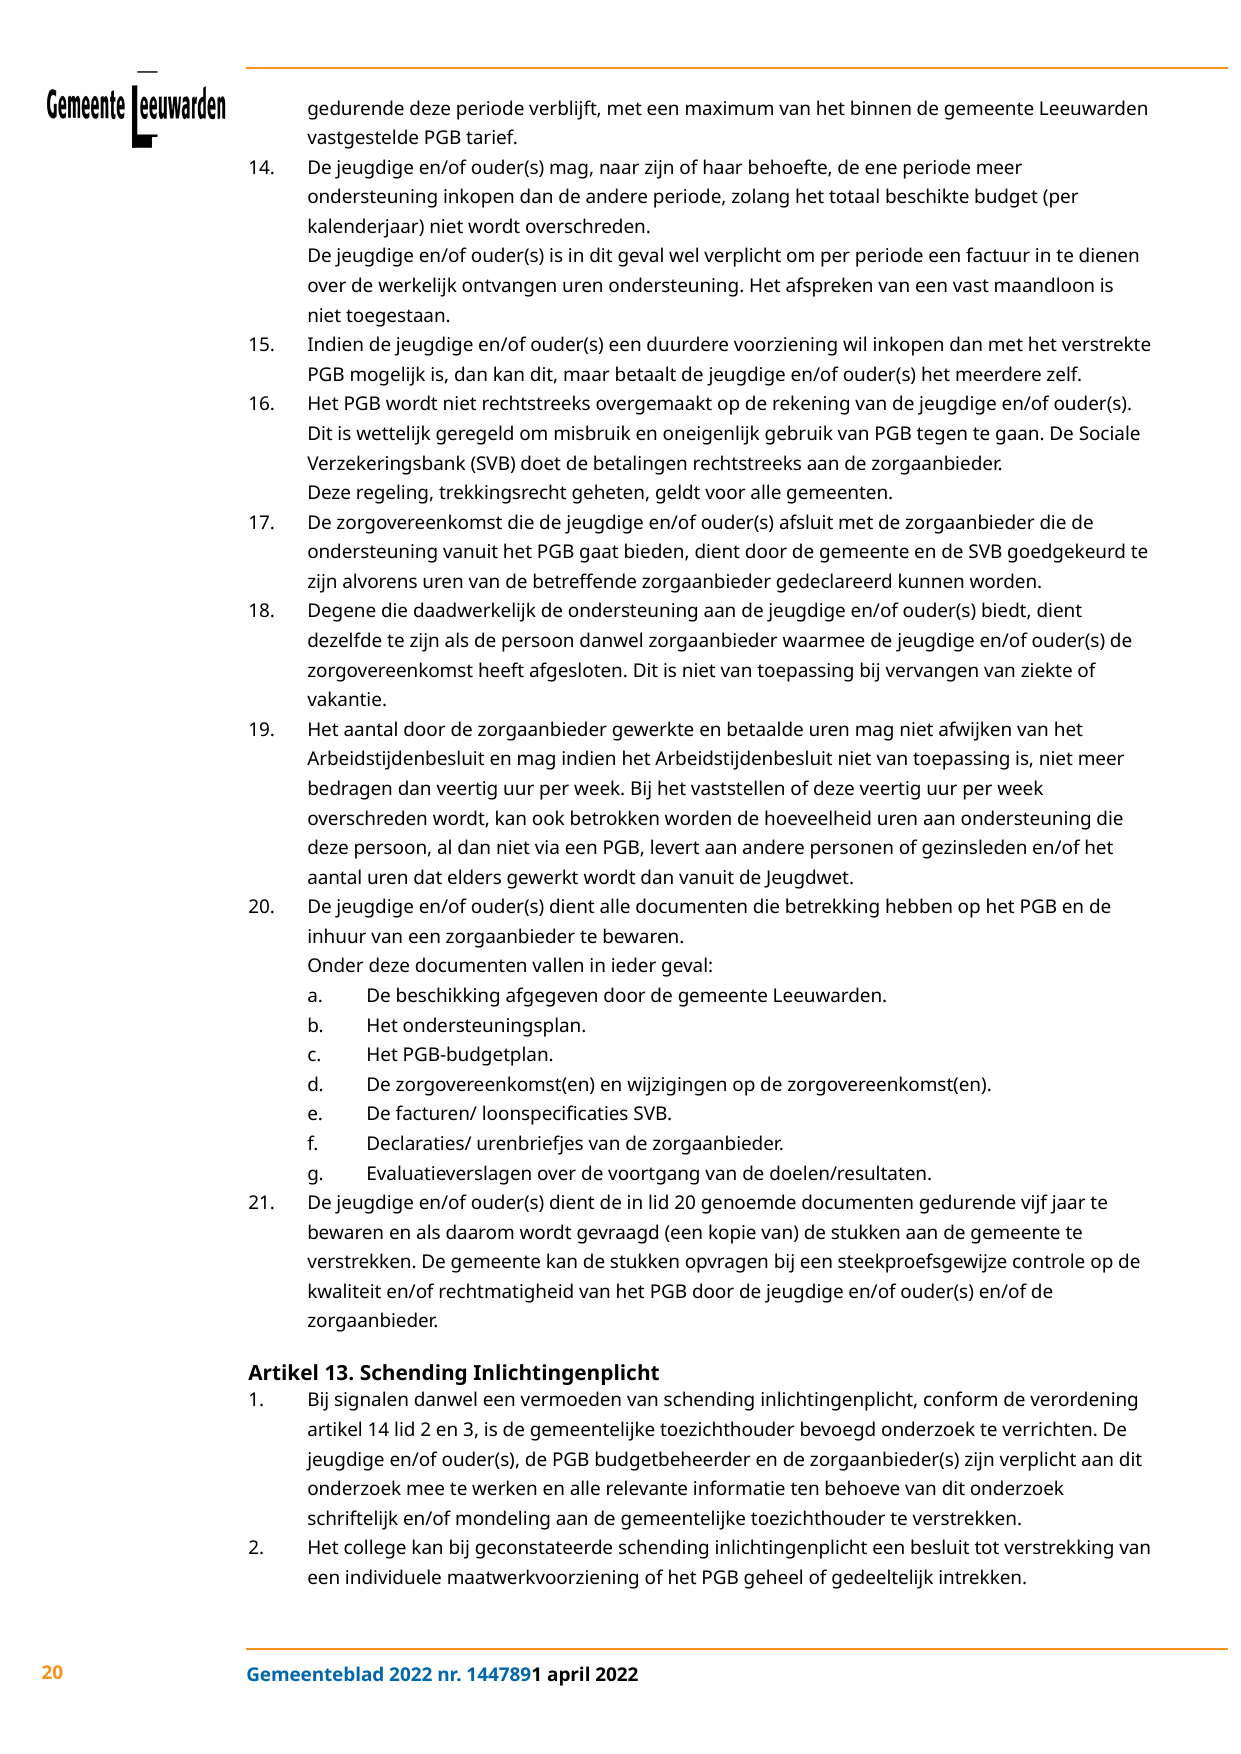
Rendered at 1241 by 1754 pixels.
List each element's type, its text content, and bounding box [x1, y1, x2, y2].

list Onder deze documenten vallen in ieder geval: [248, 953, 1152, 978]
list Het ondersteuningsplan. [307, 1012, 1152, 1038]
list Het aantal door de zorgaanbieder gewerkte en betaalde uren mag niet afwijken van het Arbeidstijdenbesluit en mag indien het Arbeidstijdenbesluit niet van toepassing is, niet meer bedragen dan veertig uur per week. Bij het vaststellen of deze veertig uur per week overschreden wordt, kan ook betrokken worden de hoeveelheid uren aan ondersteuning die deze persoon, al dan niet via een PGB, levert aan andere personen of gezinsleden en/of het aantal uren dat elders gewerkt wordt dan vanuit de Jeugdwet. [248, 716, 1152, 890]
list Het college kan bij geconstateerde schending inlichtingenplicht een besluit tot verstrekking van een individuele maatwerkvoorziening of het PGB geheel of gedeeltelijk intrekken. [248, 1534, 1152, 1590]
list Het PGB-budgetplan. [307, 1041, 1152, 1067]
list De jeugdige en/of ouder(s) dient alle documenten die betrekking hebben op het PGB en de inhuur van een zorgaanbieder te bewaren. [248, 893, 1152, 949]
list Declaraties/ urenbriefjes van de zorgaanbieder. [307, 1130, 1152, 1156]
list De jeugdige en/of ouder(s) dient de in lid 20 genoemde documenten gedurende vijf jaar te bewaren en als daarom wordt gevraagd (een kopie van) de stukken aan de gemeente te verstrekken. De gemeente kan de stukken opvragen bij een steekproefsgewijze controle op de kwaliteit en/of rechtmatigheid van het PGB door de jeugdige en/of ouder(s) en/of de zorgaanbieder. [248, 1189, 1152, 1333]
list Bij signalen danwel een vermoeden van schending inlichtingenplicht, conform de verordening artikel 14 lid 2 en 3, is de gemeentelijke toezichthouder bevoegd onderzoek te verrichten. De jeugdige en/of ouder(s), de PGB budgetbeheerder en de zorgaanbieder(s) zijn verplicht aan dit onderzoek mee te werken en alle relevante informatie ten behoeve van dit onderzoek schriftelijk en/of mondeling aan de gemeentelijke toezichthouder te verstrekken. [248, 1387, 1152, 1531]
list De facturen/ loonspecificaties SVB. [307, 1101, 1152, 1126]
list Het PGB wordt niet rechtstreeks overgemaakt op de rekening van de jeugdige en/of ouder(s). Dit is wettelijk geregeld om misbruik en oneigenlijk gebruik van PGB tegen te gaan. De Sociale Verzekeringsbank (SVB) doet de betalingen rechtstreeks aan de zorgaanbieder. [248, 391, 1152, 476]
list De jeugdige en/of ouder(s) is in dit geval wel verplicht om per periode een factuur in te dienen over de werkelijk ontvangen uren ondersteuning. Het afspreken van een vast maandloon is niet toegestaan. [248, 243, 1152, 328]
list De zorgovereenkomst die de jeugdige en/of ouder(s) afsluit met de zorgaanbieder die de ondersteuning vanuit het PGB gaat bieden, dient door de gemeente en de SVB goedgekeurd te zijn alvorens uren van de betreffende zorgaanbieder gedeclareerd kunnen worden. [248, 509, 1152, 594]
list Deze regeling, trekkingsrecht geheten, geldt voor alle gemeenten. [248, 479, 1152, 505]
list Indien de jeugdige en/of ouder(s) een duurdere voorziening wil inkopen dan met het verstrekte PGB mogelijk is, dan kan dit, maar betaalt de jeugdige en/of ouder(s) het meerdere zelf. [248, 331, 1152, 387]
list Evaluatieverslagen over de voortgang van de doelen/resultaten. [307, 1160, 1152, 1186]
list Degene die daadwerkelijk de ondersteuning aan de jeugdige en/of ouder(s) biedt, dient dezelfde te zijn als de persoon danwel zorgaanbieder waarmee de jeugdige en/of ouder(s) de zorgovereenkomst heeft afgesloten. Dit is niet van toepassing bij vervangen van ziekte of vakantie. [248, 598, 1152, 712]
list De beschikking afgegeven door de gemeente Leeuwarden. [307, 982, 1152, 1008]
text Artikel 13. Schending Inlichtingenplicht [248, 1358, 1152, 1387]
list De jeugdige en/of ouder(s) mag, naar zijn of haar behoefte, de ene periode meer ondersteuning inkopen dan de andere periode, zolang het totaal beschikte budget (per kalenderjaar) niet wordt overschreden. [248, 154, 1152, 239]
list De zorgovereenkomst(en) en wijzigingen op de zorgovereenkomst(en). [307, 1071, 1152, 1097]
picture [41, 47, 231, 172]
list gedurende deze periode verblijft, met een maximum van het binnen de gemeente Leeuwarden vastgestelde PGB tarief. [248, 95, 1152, 150]
